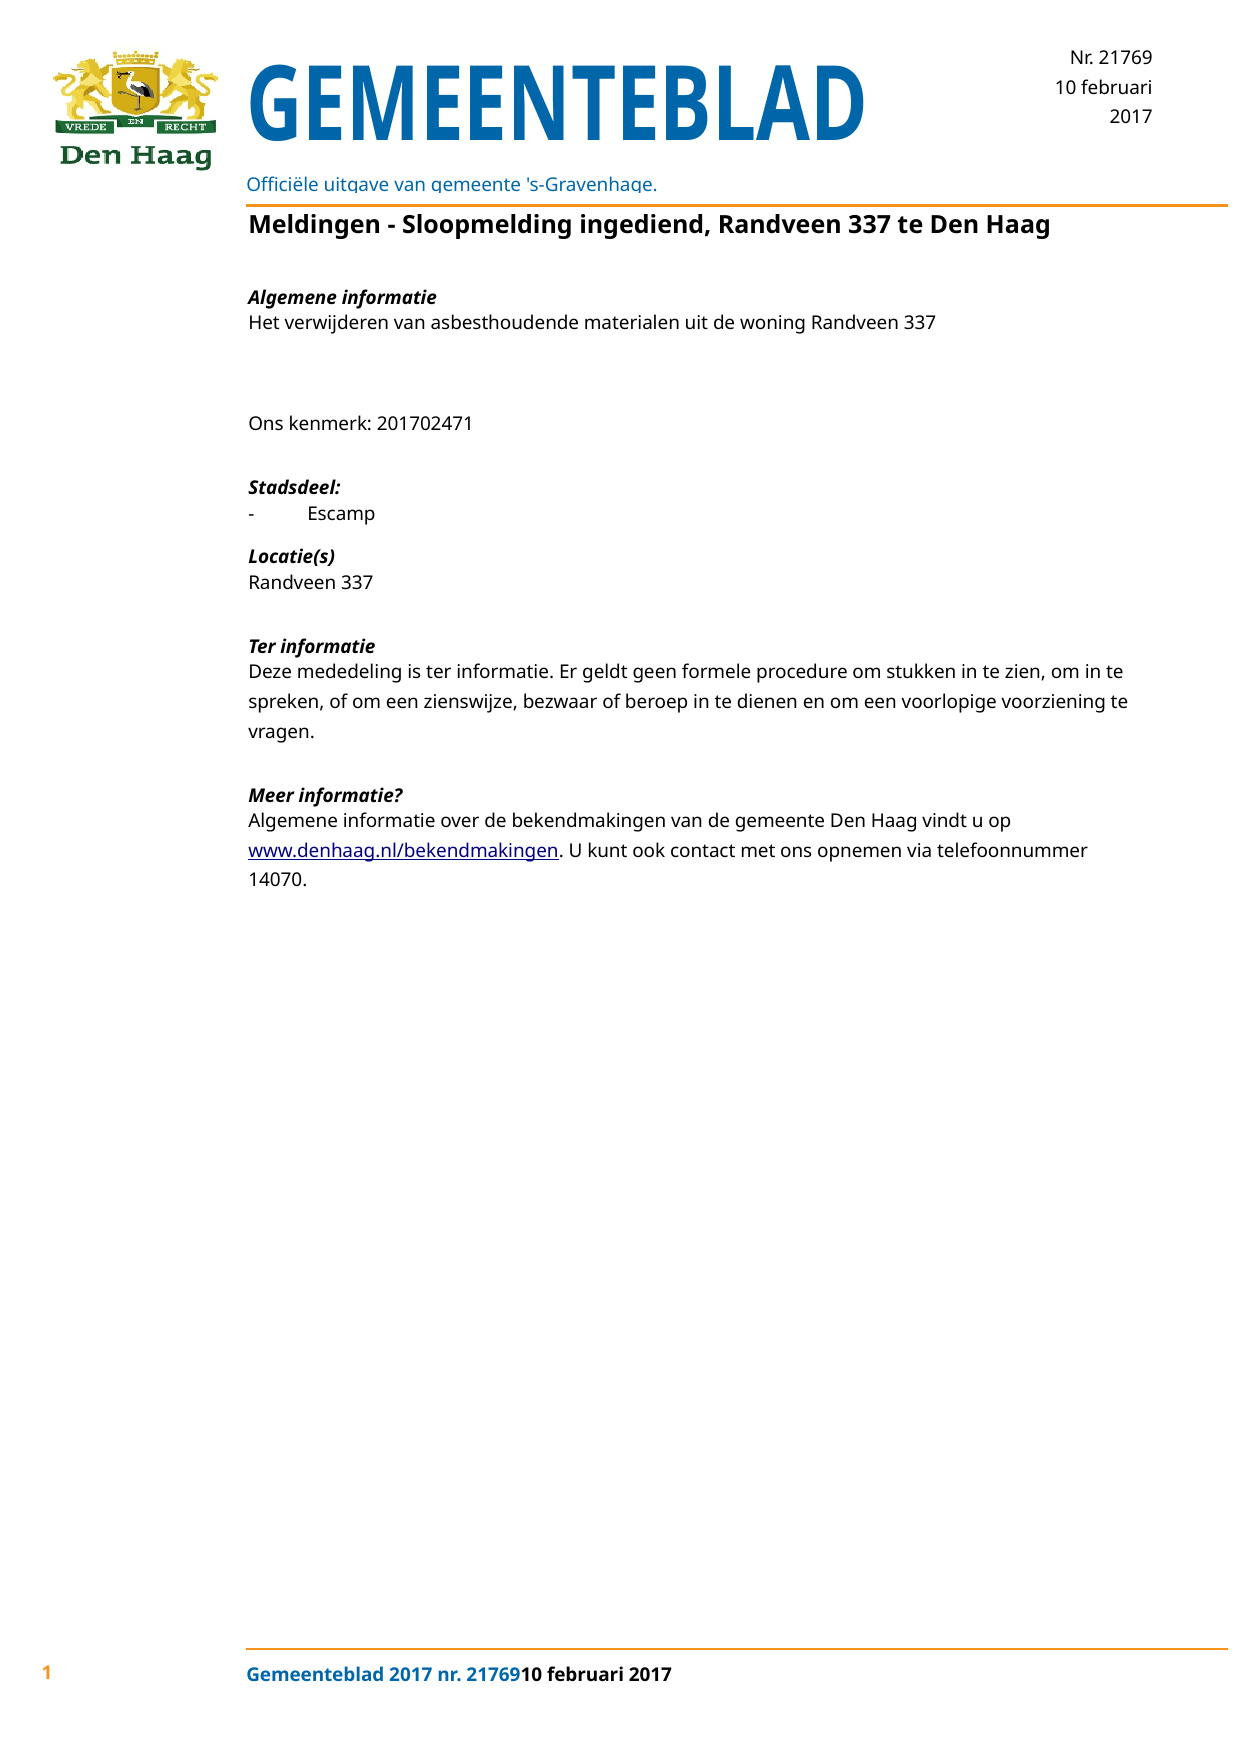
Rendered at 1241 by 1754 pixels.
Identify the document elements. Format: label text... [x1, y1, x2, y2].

text Randveen 337 [248, 569, 1152, 595]
text Het verwijderen van asbesthoudende materialen uit de woning Randveen 337 [248, 309, 1152, 335]
text Deze mededeling is ter informatie. Er geldt geen formele procedure om stukken in te zien, om in te spreken, of om een zienswijze, bezwaar of beroep in te dienen en om een voorlopige voorziening te vragen. [248, 659, 1152, 743]
list Escamp [248, 500, 1152, 526]
text Locatie(s) [248, 543, 1152, 569]
text Stadsdeel: [248, 474, 1152, 500]
text Ons kenmerk: 201702471 [248, 410, 1152, 436]
text Meer informatie? [248, 782, 1152, 807]
text Algemene informatie [248, 284, 1152, 309]
text Meldingen - Sloopmelding ingediend, Randveen 337 te Den Haag [248, 207, 1152, 241]
picture [41, 47, 231, 172]
text Ter informatie [248, 633, 1152, 659]
text Algemene informatie over de bekendmakingen van de gemeente Den Haag vindt u op www.denhaag.nl/bekendmakingen. U kunt ook contact met ons opnemen via telefoonnummer 14070. [248, 807, 1152, 892]
